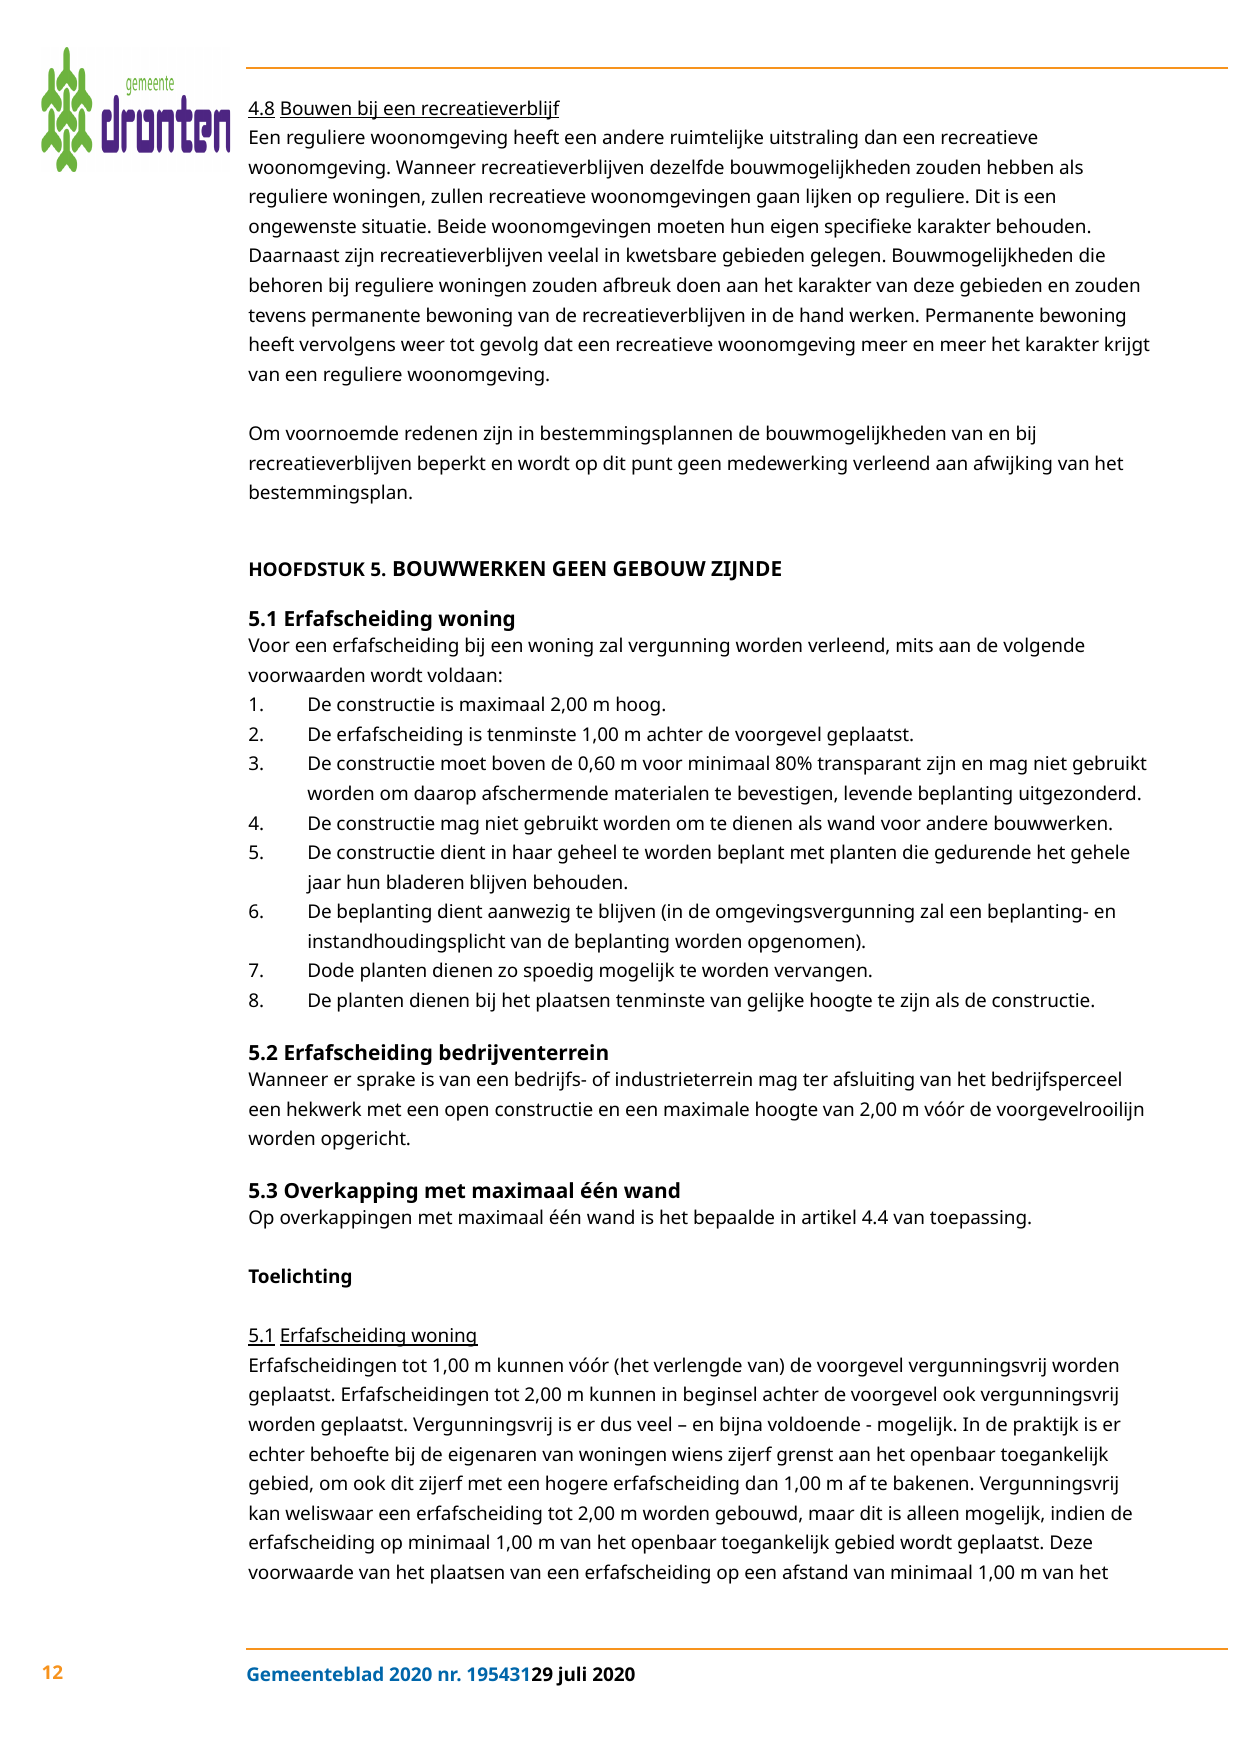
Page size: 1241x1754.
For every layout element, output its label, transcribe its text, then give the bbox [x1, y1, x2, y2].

text 5.3 Overkapping met maximaal één wand [248, 1176, 1152, 1204]
list De erfafscheiding is tenminste 1,00 m achter de voorgevel geplaatst. [248, 721, 1152, 747]
list De constructie is maximaal 2,00 m hoog. [248, 691, 1152, 717]
text 5.1 Erfafscheiding woning [248, 1322, 1152, 1348]
list De constructie dient in haar geheel te worden beplant met planten die gedurende het gehele jaar hun bladeren blijven behouden. [248, 839, 1152, 895]
text 4.8 Bouwen bij een recreatieverblijf [248, 95, 1152, 121]
text Toelichting [248, 1263, 1152, 1289]
text Voor een erfafscheiding bij een woning zal vergunning worden verleend, mits aan de volgende voorwaarden wordt voldaan: [248, 632, 1152, 688]
list De planten dienen bij het plaatsen tenminste van gelijke hoogte te zijn als de constructie. [248, 987, 1152, 1013]
picture [41, 47, 231, 172]
text Op overkappingen met maximaal één wand is het bepaalde in artikel 4.4 van toepassing. [248, 1204, 1152, 1230]
text Om voornoemde redenen zijn in bestemmingsplannen de bouwmogelijkheden van en bij recreatieverblijven beperkt en wordt op dit punt geen medewerking verleend aan afwijking van het bestemmingsplan. [248, 420, 1152, 505]
list De constructie mag niet gebruikt worden om te dienen als wand voor andere bouwwerken. [248, 810, 1152, 836]
list De constructie moet boven de 0,60 m voor minimaal 80% transparant zijn en mag niet gebruikt worden om daarop afschermende materialen te bevestigen, levende beplanting uitgezonderd. [248, 751, 1152, 806]
text Erfafscheidingen tot 1,00 m kunnen vóór (het verlengde van) de voorgevel vergunningsvrij worden geplaatst. Erfafscheidingen tot 2,00 m kunnen in beginsel achter de voorgevel ook vergunningsvrij worden geplaatst. Vergunningsvrij is er dus veel – en bijna voldoende - mogelijk. In de praktijk is er echter behoefte bij de eigenaren van woningen wiens zijerf grenst aan het openbaar toegankelijk gebied, om ook dit zijerf met een hogere erfafscheiding dan 1,00 m af te bakenen. Vergunningsvrij kan weliswaar een erfafscheiding tot 2,00 m worden gebouwd, maar dit is alleen mogelijk, indien de erfafscheiding op minimaal 1,00 m van het openbaar toegankelijk gebied wordt geplaatst. Deze voorwaarde van het plaatsen van een erfafscheiding op een afstand van minimaal 1,00 m van het [248, 1352, 1152, 1585]
text HOOFDSTUK 5. BOUWWERKEN GEEN GEBOUW ZIJNDE [248, 554, 1152, 583]
text Een reguliere woonomgeving heeft een andere ruimtelijke uitstraling dan een recreatieve woonomgeving. Wanneer recreatieverblijven dezelfde bouwmogelijkheden zouden hebben als reguliere woningen, zullen recreatieve woonomgevingen gaan lijken op reguliere. Dit is een ongewenste situatie. Beide woonomgevingen moeten hun eigen specifieke karakter behouden. Daarnaast zijn recreatieverblijven veelal in kwetsbare gebieden gelegen. Bouwmogelijkheden die behoren bij reguliere woningen zouden afbreuk doen aan het karakter van deze gebieden en zouden tevens permanente bewoning van de recreatieverblijven in de hand werken. Permanente bewoning heeft vervolgens weer tot gevolg dat een recreatieve woonomgeving meer en meer het karakter krijgt van een reguliere woonomgeving. [248, 124, 1152, 387]
text 5.1 Erfafscheiding woning [248, 604, 1152, 632]
text 5.2 Erfafscheiding bedrijventerrein [248, 1038, 1152, 1066]
list De beplanting dient aanwezig te blijven (in de omgevingsvergunning zal een beplanting- en instandhoudingsplicht van de beplanting worden opgenomen). [248, 898, 1152, 954]
text Wanneer er sprake is van een bedrijfs- of industrieterrein mag ter afsluiting van het bedrijfsperceel een hekwerk met een open constructie en een maximale hoogte van 2,00 m vóór de voorgevelrooilijn worden opgericht. [248, 1066, 1152, 1151]
list Dode planten dienen zo spoedig mogelijk te worden vervangen. [248, 958, 1152, 983]
